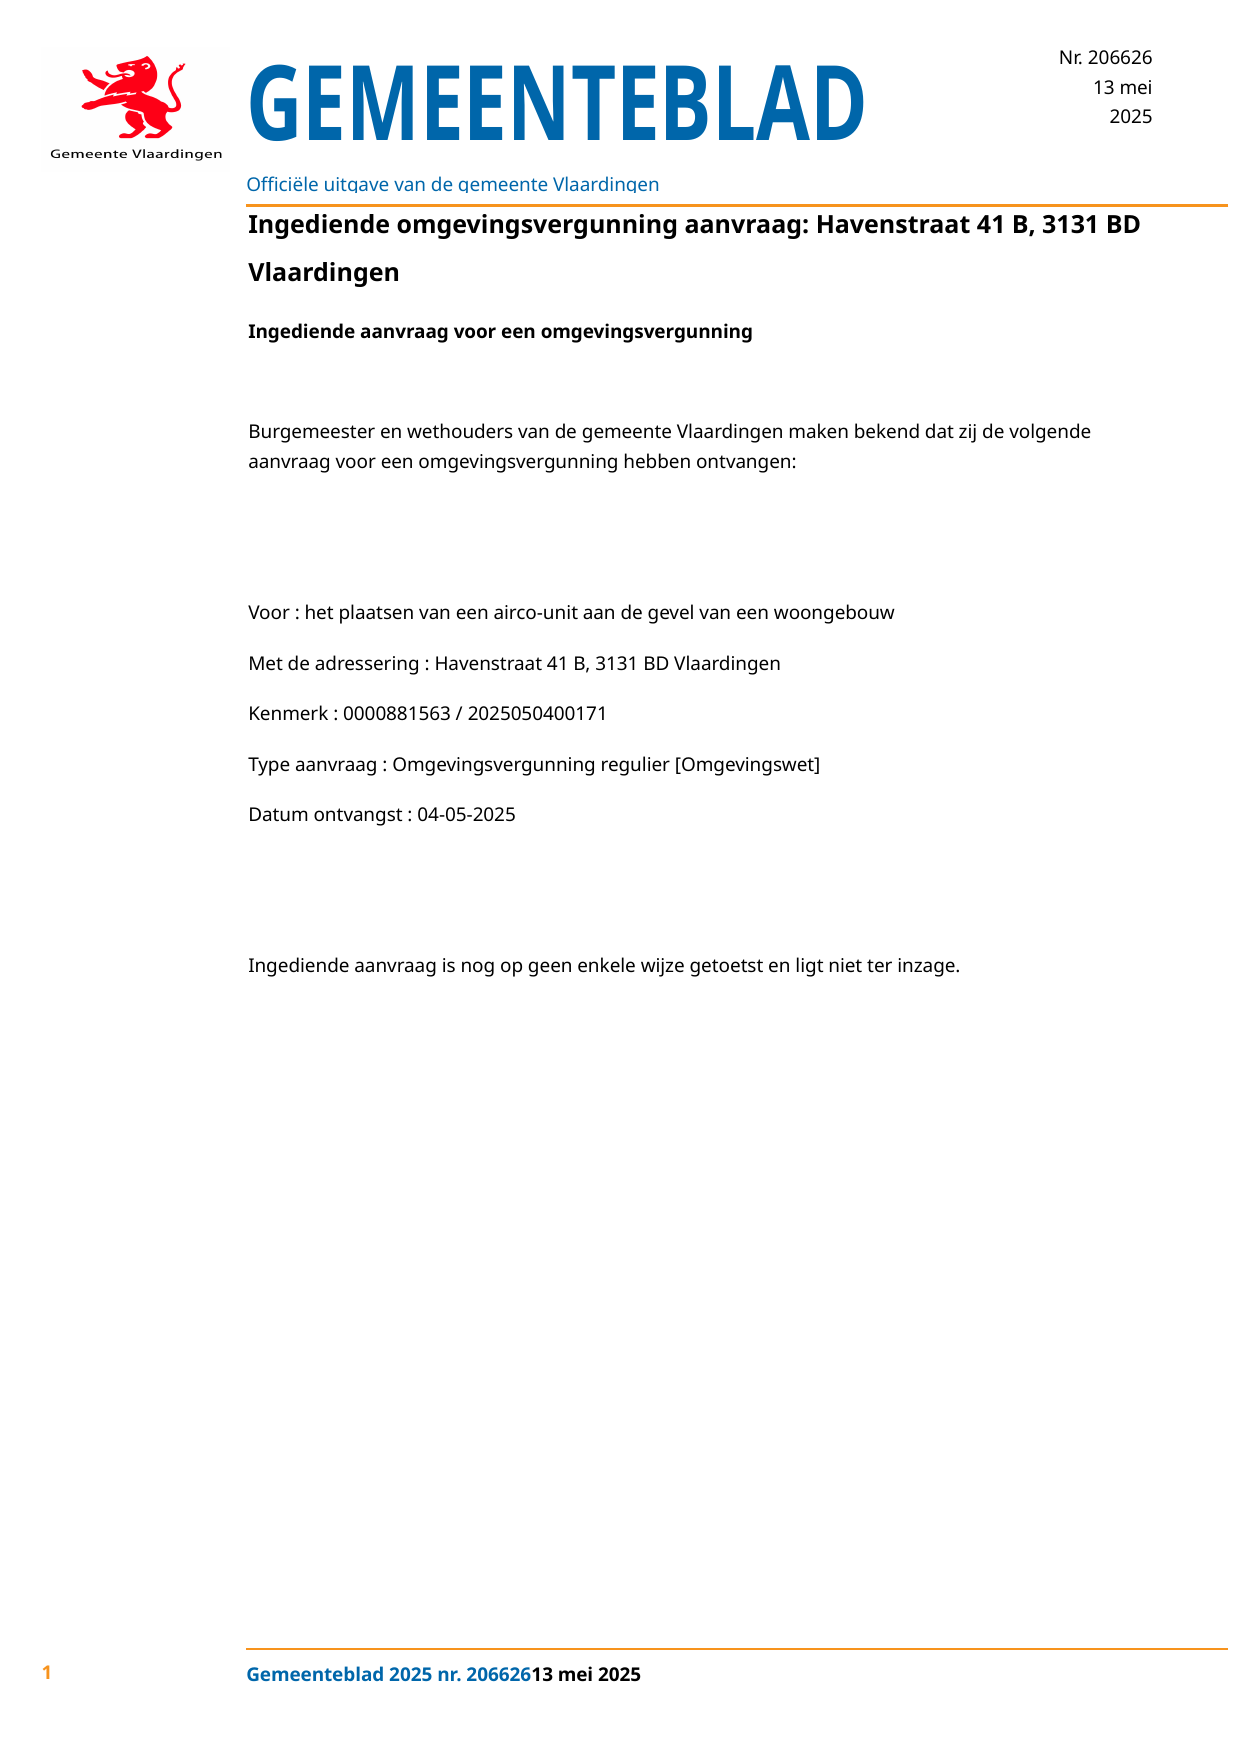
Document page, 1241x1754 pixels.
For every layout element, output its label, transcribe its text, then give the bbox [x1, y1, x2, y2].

text Type aanvraag : Omgevingsvergunning regulier [Omgevingswet] [248, 751, 1152, 777]
text Voor : het plaatsen van een airco-unit aan de gevel van een woongebouw [248, 599, 1152, 625]
text Burgemeester en wethouders van de gemeente Vlaardingen maken bekend dat zij de volgende aanvraag voor een omgevingsvergunning hebben ontvangen: [248, 419, 1152, 474]
text Ingediende aanvraag is nog op geen enkele wijze getoetst en ligt niet ter inzage. [248, 952, 1152, 978]
text Met de adressering : Havenstraat 41 B, 3131 BD Vlaardingen [248, 650, 1152, 676]
text Kenmerk : 0000881563 / 2025050400171 [248, 700, 1152, 726]
text Datum ontvangst : 04-05-2025 [248, 801, 1152, 827]
text Ingediende omgevingsvergunning aanvraag: Havenstraat 41 B, 3131 BD Vlaardingen [248, 207, 1152, 288]
picture [41, 47, 231, 172]
text Ingediende aanvraag voor een omgevingsvergunning [248, 318, 1152, 344]
